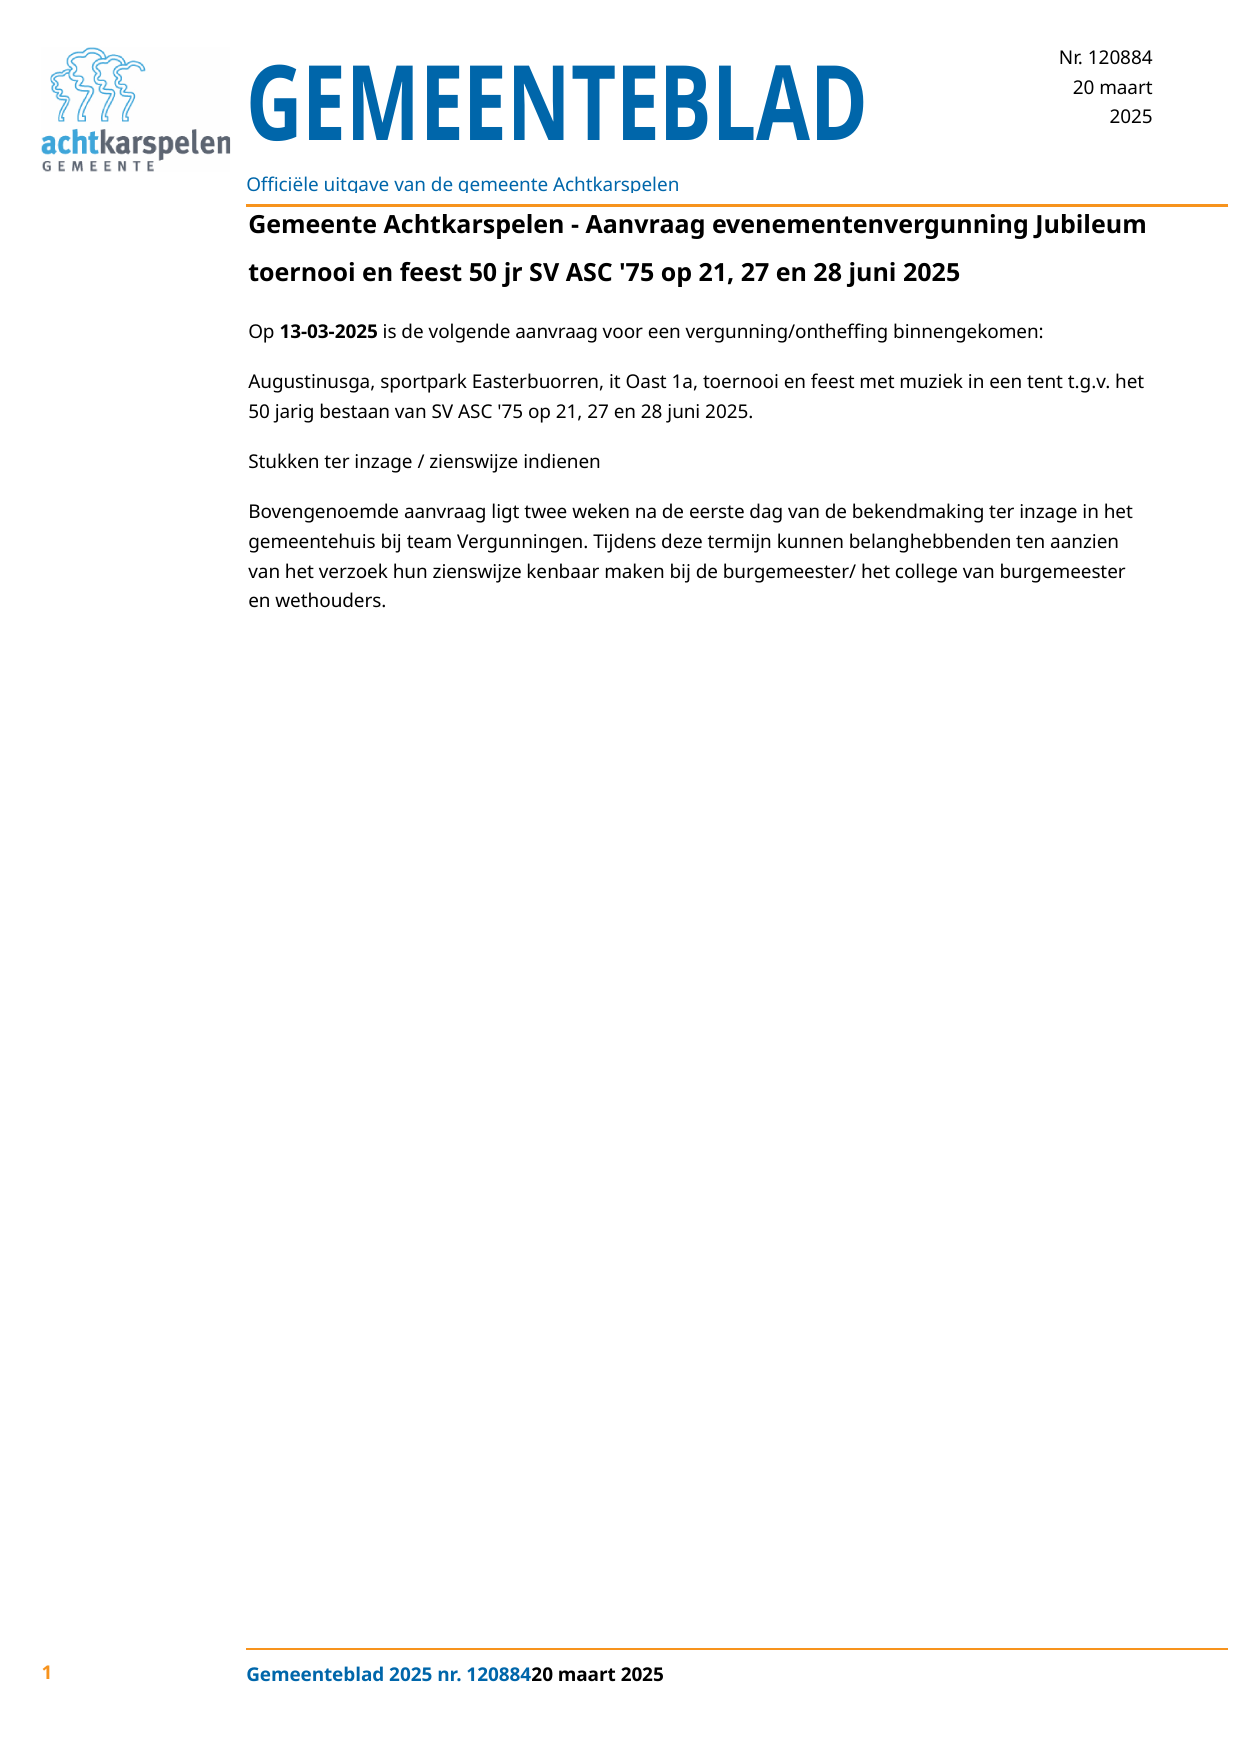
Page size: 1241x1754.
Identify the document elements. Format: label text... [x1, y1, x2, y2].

text Gemeente Achtkarspelen - Aanvraag evenementenvergunning Jubileum toernooi en feest 50 jr SV ASC '75 op 21, 27 en 28 juni 2025 [248, 207, 1152, 288]
picture [41, 47, 231, 172]
text Op 13-03-2025 is de volgende aanvraag voor een vergunning/ontheffing binnengekomen: [248, 318, 1152, 344]
text Augustinusga, sportpark Easterbuorren, it Oast 1a, toernooi en feest met muziek in een tent t.g.v. het 50 jarig bestaan van SV ASC '75 op 21, 27 en 28 juni 2025. [248, 368, 1152, 424]
text Stukken ter inzage / zienswijze indienen [248, 448, 1152, 474]
text Bovengenoemde aanvraag ligt twee weken na de eerste dag van de bekendmaking ter inzage in het gemeentehuis bij team Vergunningen. Tijdens deze termijn kunnen belanghebbenden ten aanzien van het verzoek hun zienswijze kenbaar maken bij de burgemeester/ het college van burgemeester en wethouders. [248, 499, 1152, 613]
